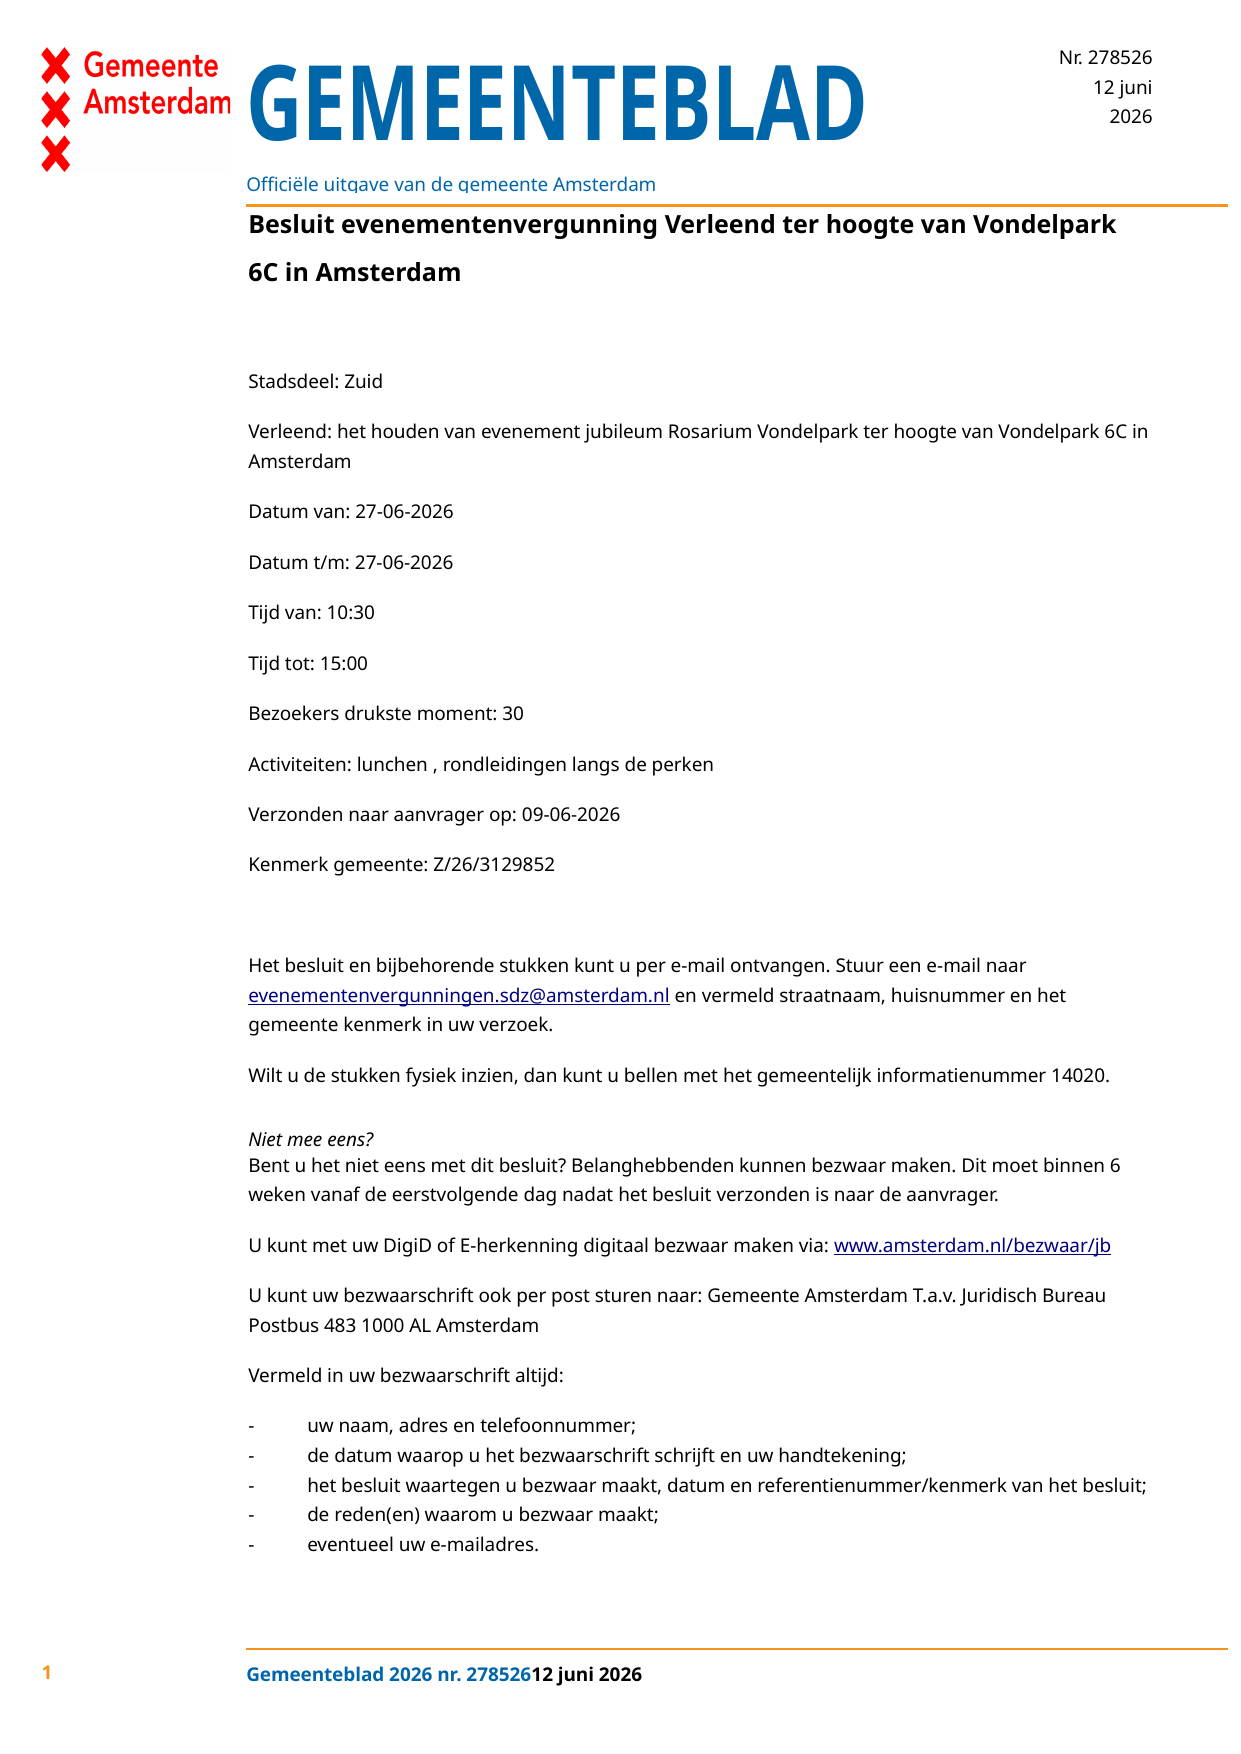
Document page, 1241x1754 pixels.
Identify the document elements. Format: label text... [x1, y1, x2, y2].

list uw naam, adres en telefoonnummer; [248, 1413, 1152, 1438]
list de reden(en) waarom u bezwaar maakt; [248, 1501, 1152, 1527]
text Bezoekers drukste moment: 30 [248, 700, 1152, 726]
text Datum t/m: 27-06-2026 [248, 549, 1152, 575]
text Verzonden naar aanvrager op: 09-06-2026 [248, 801, 1152, 827]
text Wilt u de stukken fysiek inzien, dan kunt u bellen met het gemeentelijk informatienummer 14020. [248, 1062, 1152, 1088]
list eventueel uw e-mailadres. [248, 1531, 1152, 1557]
text Besluit evenementenvergunning Verleend ter hoogte van Vondelpark 6C in Amsterdam [248, 207, 1152, 288]
text Bent u het niet eens met dit besluit? Belanghebbenden kunnen bezwaar maken. Dit moet binnen 6 weken vanaf de eerstvolgende dag nadat het besluit verzonden is naar de aanvrager. [248, 1152, 1152, 1207]
text Kenmerk gemeente: Z/26/3129852 [248, 852, 1152, 877]
list de datum waarop u het bezwaarschrift schrijft en uw handtekening; [248, 1442, 1152, 1468]
picture [41, 47, 231, 172]
text Verleend: het houden van evenement jubileum Rosarium Vondelpark ter hoogte van Vondelpark 6C in Amsterdam [248, 419, 1152, 474]
text Tijd van: 10:30 [248, 599, 1152, 625]
text U kunt uw bezwaarschrift ook per post sturen naar: Gemeente Amsterdam T.a.v. Juridisch Bureau Postbus 483 1000 AL Amsterdam [248, 1282, 1152, 1337]
list het besluit waartegen u bezwaar maakt, datum en referentienummer/kenmerk van het besluit; [248, 1472, 1152, 1497]
text Vermeld in uw bezwaarschrift altijd: [248, 1362, 1152, 1388]
text Niet mee eens? [248, 1126, 1152, 1152]
text Het besluit en bijbehorende stukken kunt u per e-mail ontvangen. Stuur een e-mail naar evenementenvergunningen.sdz@amsterdam.nl en vermeld straatnaam, huisnummer en het gemeente kenmerk in uw verzoek. [248, 952, 1152, 1037]
text Stadsdeel: Zuid [248, 368, 1152, 394]
text Activiteiten: lunchen , rondleidingen langs de perken [248, 751, 1152, 777]
text U kunt met uw DigiD of E-herkenning digitaal bezwaar maken via: www.amsterdam.nl/bezwaar/jb [248, 1232, 1152, 1257]
text Tijd tot: 15:00 [248, 650, 1152, 676]
text Datum van: 27-06-2026 [248, 499, 1152, 524]
